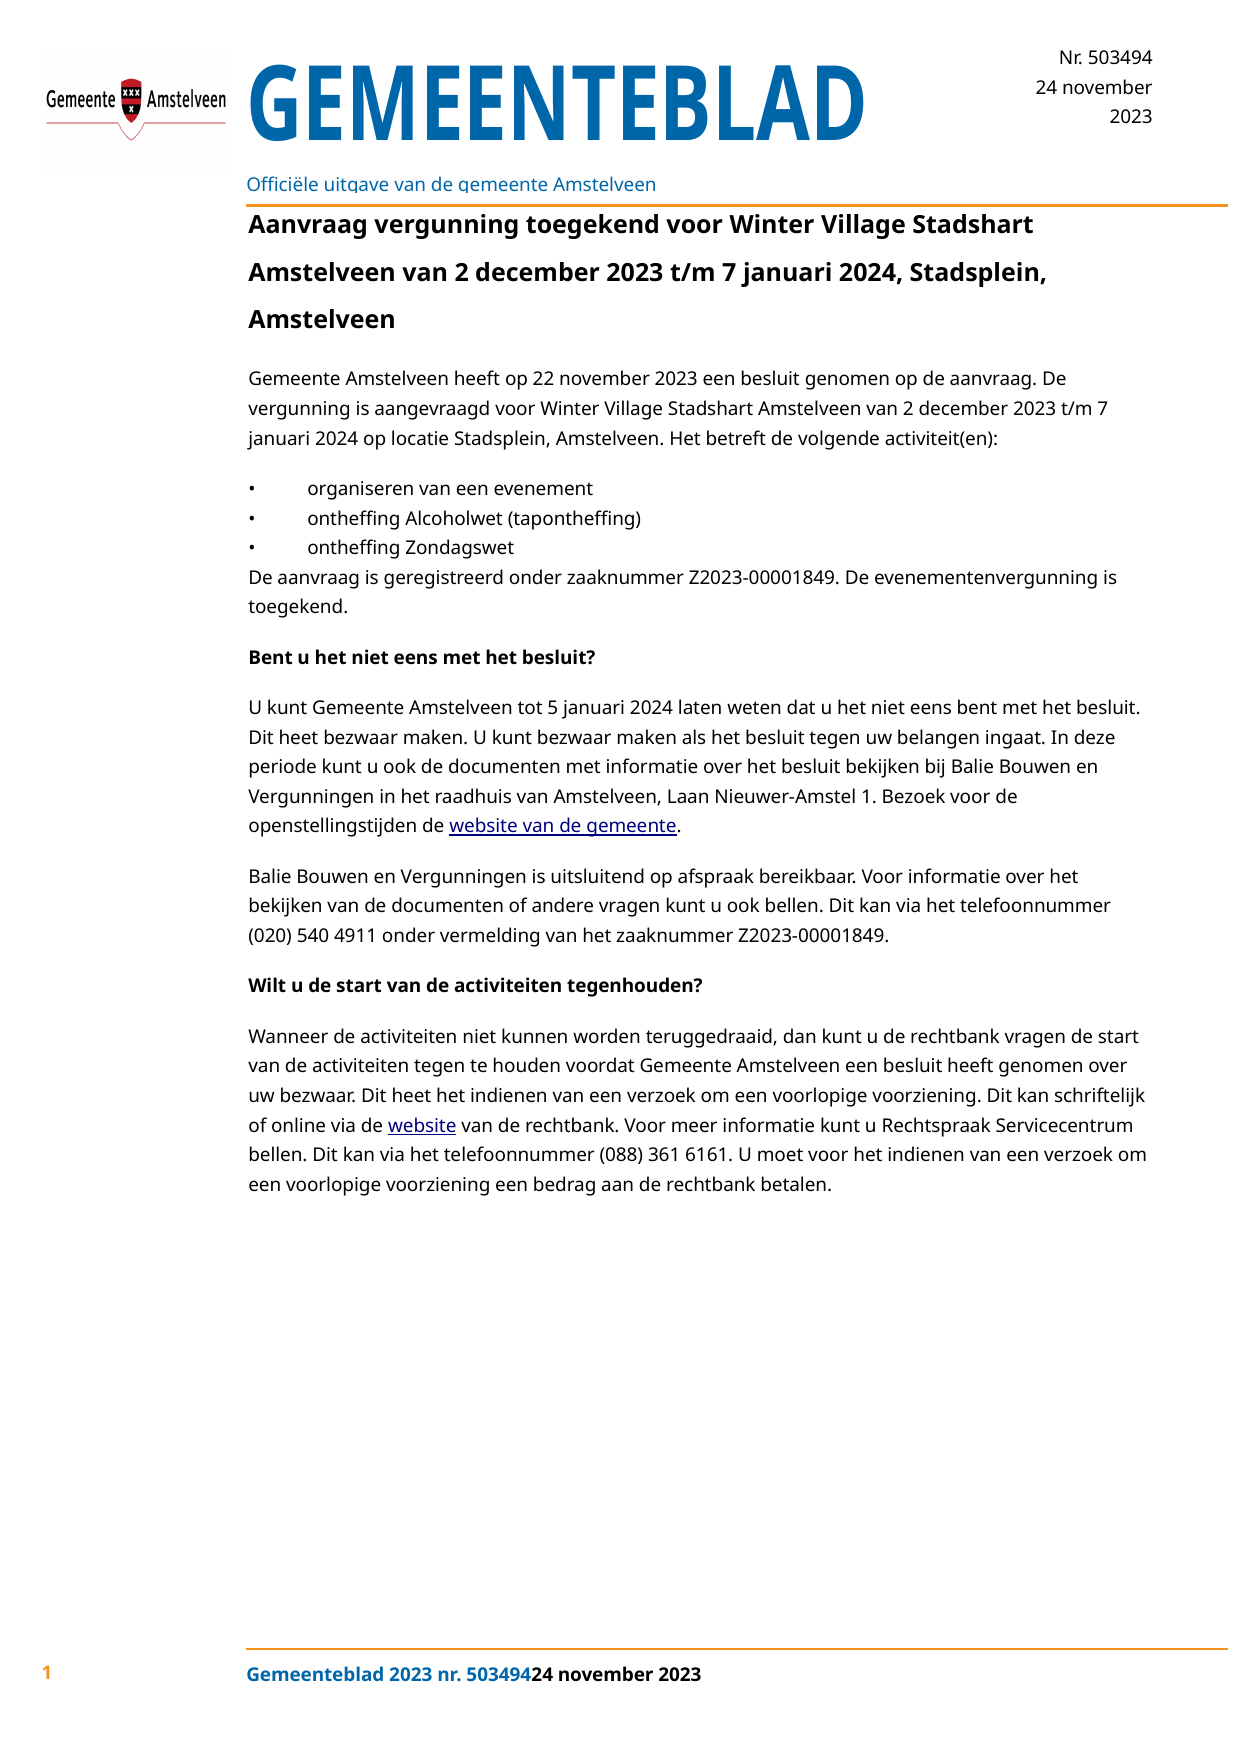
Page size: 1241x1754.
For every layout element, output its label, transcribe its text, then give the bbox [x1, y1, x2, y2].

text De aanvraag is geregistreerd onder zaaknummer Z2023-00001849. De evenementenvergunning is toegekend. [248, 564, 1152, 619]
text Wilt u de start van de activiteiten tegenhouden? [248, 973, 1152, 998]
text Gemeente Amstelveen heeft op 22 november 2023 een besluit genomen op de aanvraag. De vergunning is aangevraagd voor Winter Village Stadshart Amstelveen van 2 december 2023 t/m 7 januari 2024 op locatie Stadsplein, Amstelveen. Het betreft de volgende activiteit(en): [248, 366, 1152, 450]
text Aanvraag vergunning toegekend voor Winter Village Stadshart Amstelveen van 2 december 2023 t/m 7 januari 2024, Stadsplein, Amstelveen [248, 207, 1152, 336]
text U kunt Gemeente Amstelveen tot 5 januari 2024 laten weten dat u het niet eens bent met het besluit. Dit heet bezwaar maken. U kunt bezwaar maken als het besluit tegen uw belangen ingaat. In deze periode kunt u ook de documenten met informatie over het besluit bekijken bij Balie Bouwen en Vergunningen in het raadhuis van Amstelveen, Laan Nieuwer-Amstel 1. Bezoek voor de openstellingstijden de website van de gemeente. [248, 694, 1152, 838]
list ontheffing Zondagswet [248, 534, 1152, 560]
text Bent u het niet eens met het besluit? [248, 644, 1152, 669]
list ontheffing Alcoholwet (tapontheffing) [248, 505, 1152, 530]
list organiseren van een evenement [248, 475, 1152, 501]
text Wanneer de activiteiten niet kunnen worden teruggedraaid, dan kunt u de rechtbank vragen de start van de activiteiten tegen te houden voordat Gemeente Amstelveen een besluit heeft genomen over uw bezwaar. Dit heet het indienen van een verzoek om een voorlopige voorziening. Dit kan schriftelijk of online via de website van de rechtbank. Voor meer informatie kunt u Rechtspraak Servicecentrum bellen. Dit kan via het telefoonnummer (088) 361 6161. U moet voor het indienen van een verzoek om een voorlopige voorziening een bedrag aan de rechtbank betalen. [248, 1023, 1152, 1197]
picture [41, 47, 231, 172]
text Balie Bouwen en Vergunningen is uitsluitend op afspraak bereikbaar. Voor informatie over het bekijken van de documenten of andere vragen kunt u ook bellen. Dit kan via het telefoonnummer (020) 540 4911 onder vermelding van het zaaknummer Z2023-00001849. [248, 863, 1152, 948]
